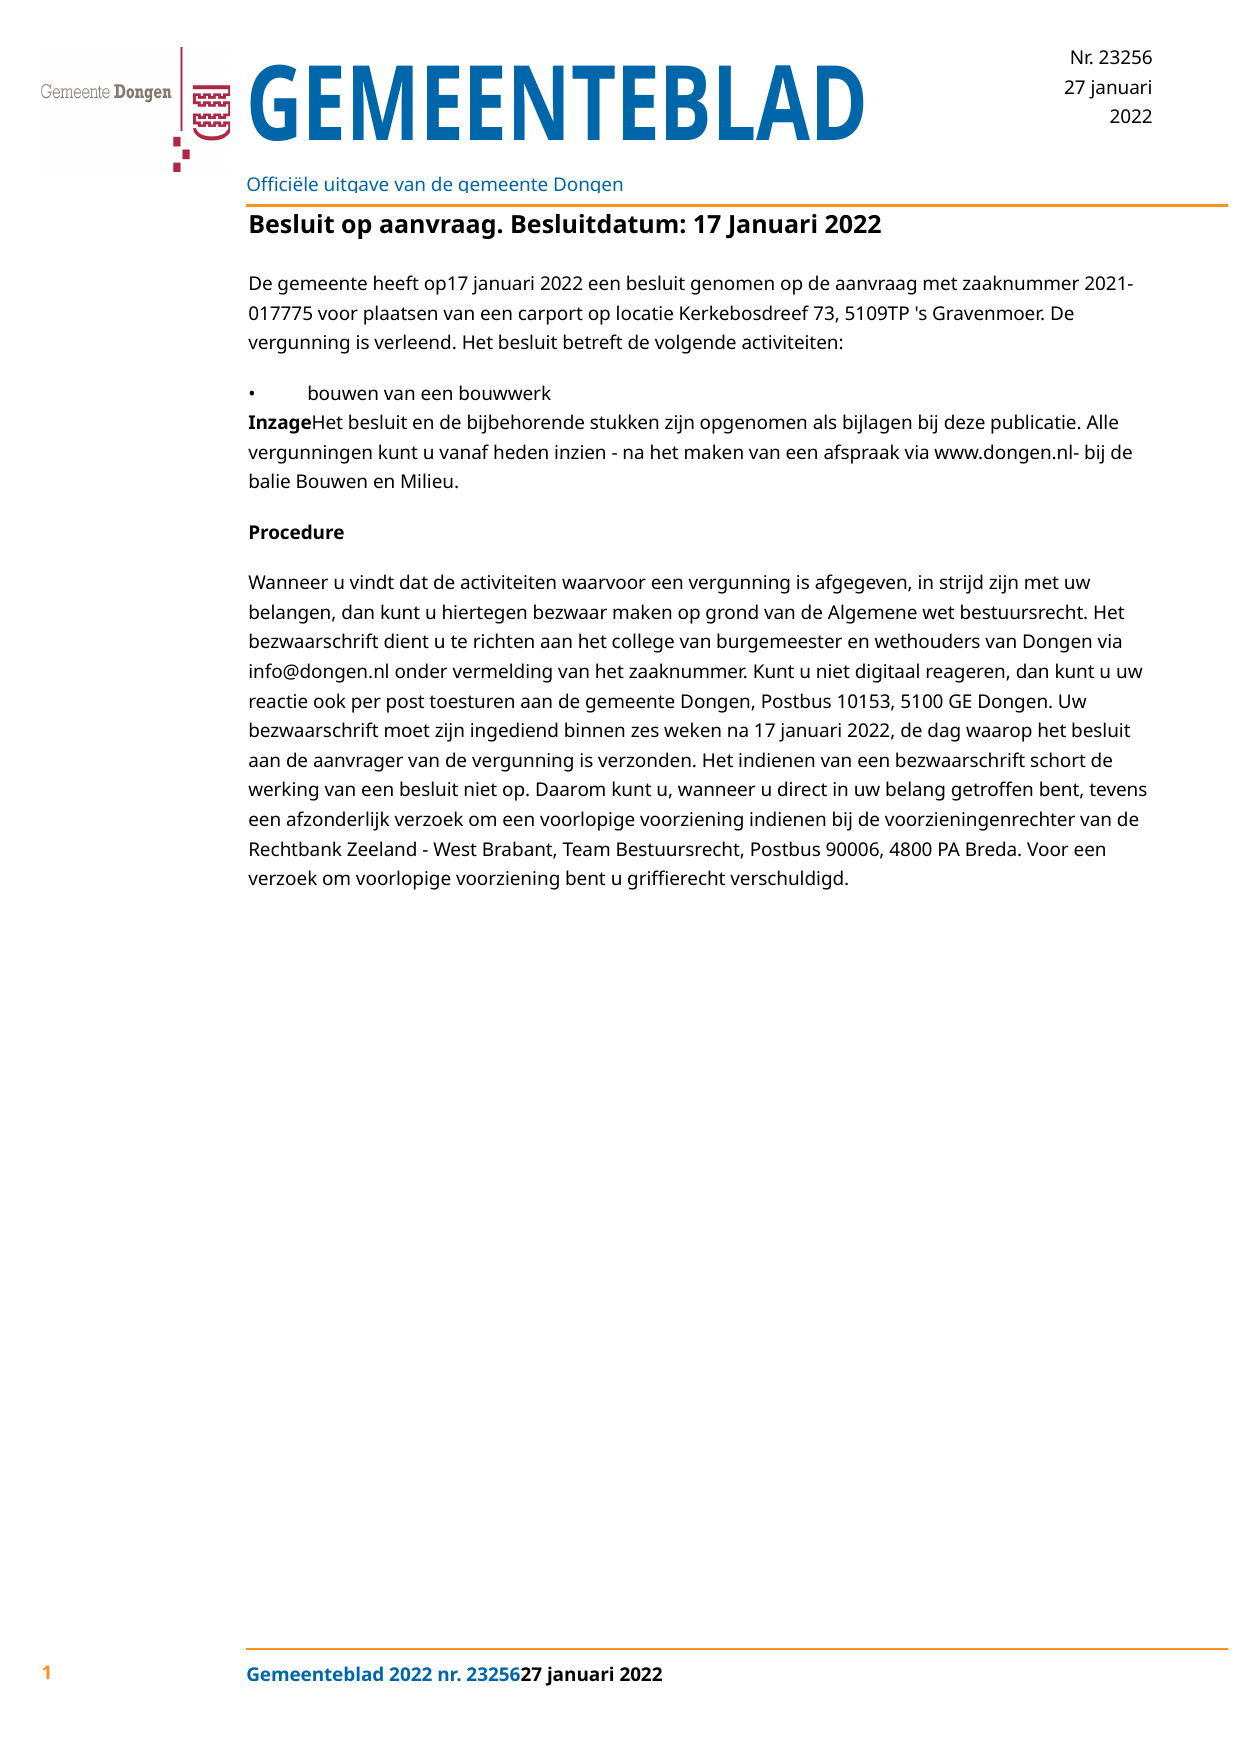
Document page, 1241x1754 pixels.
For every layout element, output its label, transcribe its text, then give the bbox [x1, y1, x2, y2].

text InzageHet besluit en de bijbehorende stukken zijn opgenomen als bijlagen bij deze publicatie. Alle vergunningen kunt u vanaf heden inzien - na het maken van een afspraak via www.dongen.nl- bij de balie Bouwen en Milieu. [248, 409, 1152, 494]
text Besluit op aanvraag. Besluitdatum: 17 Januari 2022 [248, 207, 1152, 241]
text De gemeente heeft op17 januari 2022 een besluit genomen op de aanvraag met zaaknummer 2021-017775 voor plaatsen van een carport op locatie Kerkebosdreef 73, 5109TP 's Gravenmoer. De vergunning is verleend. Het besluit betreft de volgende activiteiten: [248, 270, 1152, 355]
text Wanneer u vindt dat de activiteiten waarvoor een vergunning is afgegeven, in strijd zijn met uw belangen, dan kunt u hiertegen bezwaar maken op grond van de Algemene wet bestuursrecht. Het bezwaarschrift dient u te richten aan het college van burgemeester en wethouders van Dongen via info@dongen.nl onder vermelding van het zaaknummer. Kunt u niet digitaal reageren, dan kunt u uw reactie ook per post toesturen aan de gemeente Dongen, Postbus 10153, 5100 GE Dongen. Uw bezwaarschrift moet zijn ingediend binnen zes weken na 17 januari 2022, de dag waarop het besluit aan de aanvrager van de vergunning is verzonden. Het indienen van een bezwaarschrift schort de werking van een besluit niet op. Daarom kunt u, wanneer u direct in uw belang getroffen bent, tevens een afzonderlijk verzoek om een voorlopige voorziening indienen bij de voorzieningenrechter van de Rechtbank Zeeland - West Brabant, Team Bestuursrecht, Postbus 90006, 4800 PA Breda. Voor een verzoek om voorlopige voorziening bent u griffierecht verschuldigd. [248, 569, 1152, 891]
text Procedure [248, 519, 1152, 545]
list bouwen van een bouwwerk [248, 380, 1152, 406]
picture [41, 47, 231, 172]
